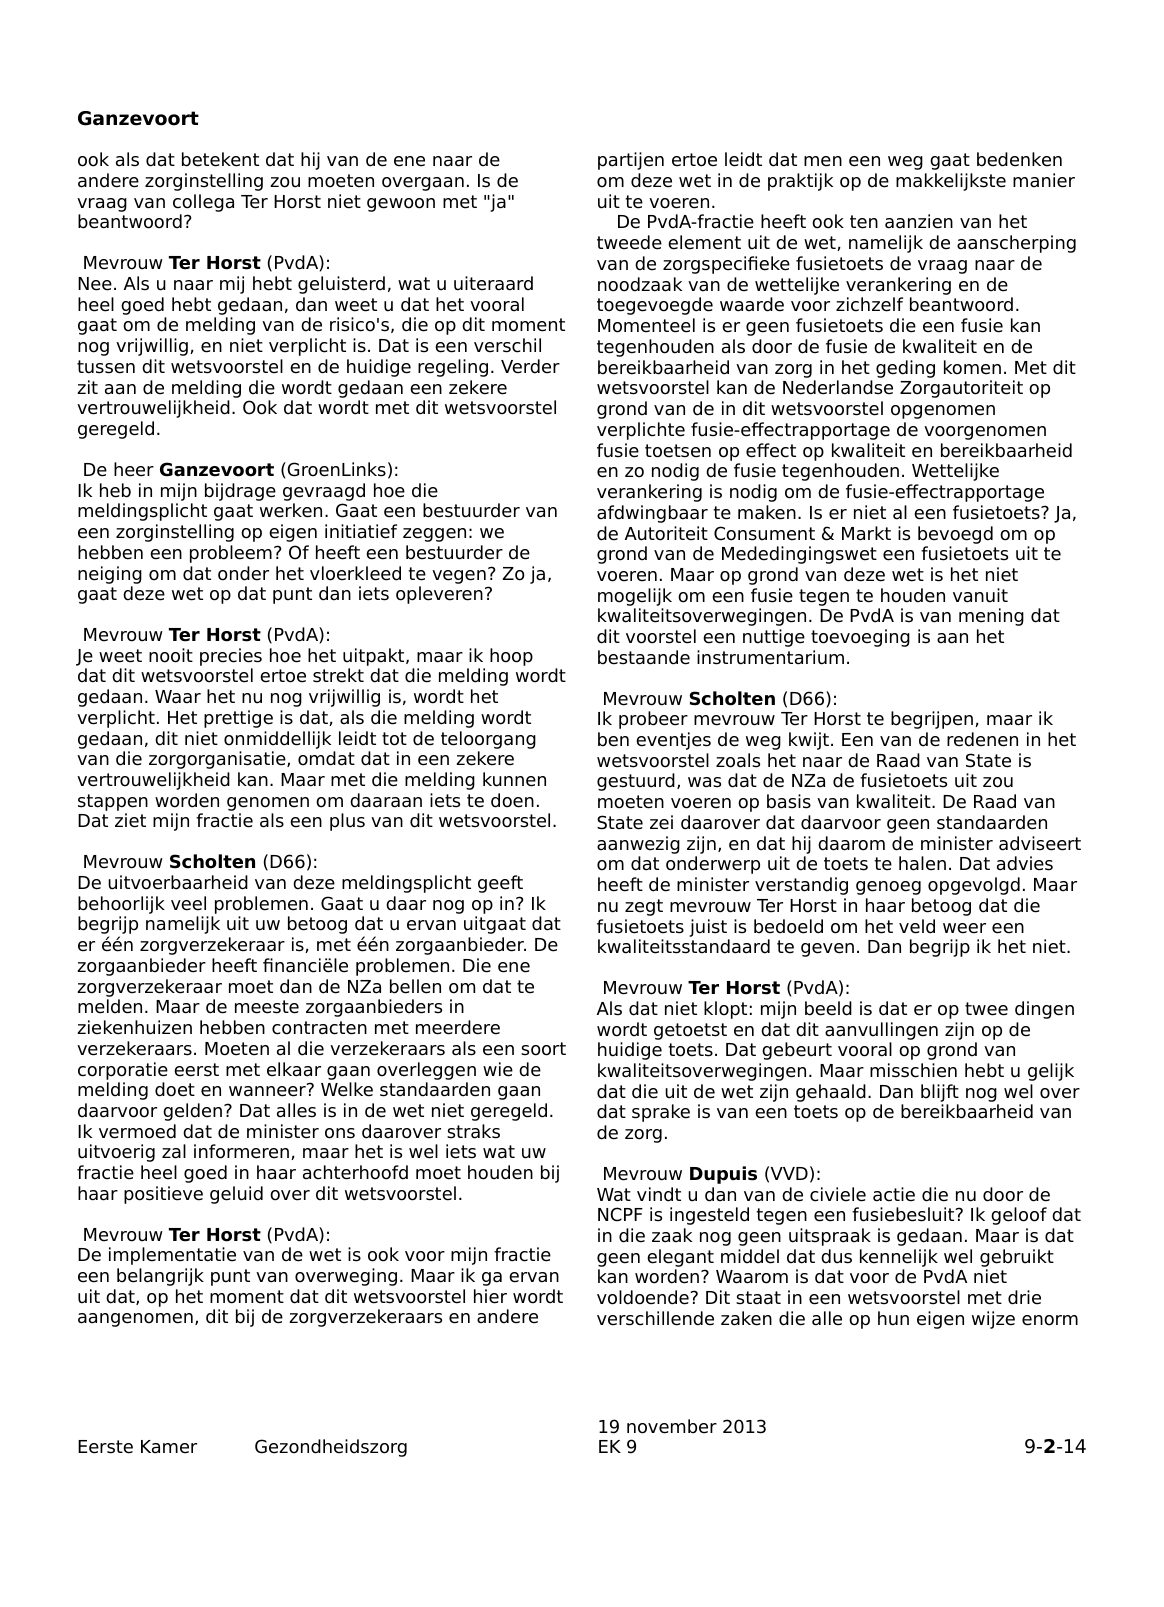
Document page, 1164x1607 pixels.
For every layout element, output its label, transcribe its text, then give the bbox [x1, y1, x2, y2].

text Ik probeer mevrouw Ter Horst te begrijpen, maar ik ben eventjes de weg kwijt. Een van de redenen in het wetsvoorstel zoals het naar de Raad van State is gestuurd, was dat de NZa de fusietoets uit zou moeten voeren op basis van kwaliteit. De Raad van State zei daarover dat daarvoor geen standaarden aanwezig zijn, en dat hij daarom de minister adviseert om dat onderwerp uit de toets te halen. Dat advies heeft de minister verstandig genoeg opgevolgd. Maar nu zegt mevrouw Ter Horst in haar betoog dat die fusietoets juist is bedoeld om het veld weer een kwaliteitsstandaard te geven. Dan begrijp ik het niet. [596, 709, 1087, 958]
text Mevrouw Ter Horst (PvdA): [77, 625, 567, 646]
text Mevrouw Scholten (D66): [596, 688, 1087, 709]
text Ik heb in mijn bijdrage gevraagd hoe die meldingsplicht gaat werken. Gaat een bestuurder van een zorginstelling op eigen initiatief zeggen: we hebben een probleem? Of heeft een bestuurder de neiging om dat onder het vloerkleed te vegen? Zo ja, gaat deze wet op dat punt dan iets opleveren? [77, 480, 567, 605]
text Mevrouw Dupuis (VVD): [596, 1164, 1087, 1184]
text Wat vindt u dan van de civiele actie die nu door de NCPF is ingesteld tegen een fusiebesluit? Ik geloof dat in die zaak nog geen uitspraak is gedaan. Maar is dat geen elegant middel dat dus kennelijk wel gebruikt kan worden? Waarom is dat voor de PvdA niet voldoende? Dit staat in een wetsvoorstel met drie verschillende zaken die alle op hun eigen wijze enorm [596, 1184, 1087, 1329]
text Je weet nooit precies hoe het uitpakt, maar ik hoop dat dit wetsvoorstel ertoe strekt dat die melding wordt gedaan. Waar het nu nog vrijwillig is, wordt het verplicht. Het prettige is dat, als die melding wordt gedaan, dit niet onmiddellijk leidt tot de teloorgang van die zorgorganisatie, omdat dat in een zekere vertrouwelijkheid kan. Maar met die melding kunnen stappen worden genomen om daaraan iets te doen. Dat ziet mijn fractie als een plus van dit wetsvoorstel. [77, 646, 567, 832]
text De heer Ganzevoort (GroenLinks): [77, 460, 567, 480]
text ook als dat betekent dat hij van de ene naar de andere zorginstelling zou moeten overgaan. Is de vraag van collega Ter Horst niet gewoon met "ja" beantwoord? [77, 150, 567, 233]
text De implementatie van de wet is ook voor mijn fractie een belangrijk punt van overweging. Maar ik ga ervan uit dat, op het moment dat dit wetsvoorstel hier wordt aangenomen, dit bij de zorgverzekeraars en andere [77, 1245, 567, 1328]
text Mevrouw Scholten (D66): [77, 852, 567, 873]
text partijen ertoe leidt dat men een weg gaat bedenken om deze wet in de praktijk op de makkelijkste manier uit te voeren. [596, 150, 1087, 212]
text De uitvoerbaarheid van deze meldingsplicht geeft behoorlijk veel problemen. Gaat u daar nog op in? Ik begrijp namelijk uit uw betoog dat u ervan uitgaat dat er één zorgverzekeraar is, met één zorgaanbieder. De zorgaanbieder heeft financiële problemen. Die ene zorgverzekeraar moet dan de NZa bellen om dat te melden. Maar de meeste zorgaanbieders in ziekenhuizen hebben contracten met meerdere verzekeraars. Moeten al die verzekeraars als een soort corporatie eerst met elkaar gaan overleggen wie de melding doet en wanneer? Welke standaarden gaan daarvoor gelden? Dat alles is in de wet niet geregeld. Ik vermoed dat de minister ons daarover straks uitvoerig zal informeren, maar het is wel iets wat uw fractie heel goed in haar achterhoofd moet houden bij haar positieve geluid over dit wetsvoorstel. [77, 873, 567, 1204]
text Mevrouw Ter Horst (PvdA): [77, 253, 567, 274]
text Als dat niet klopt: mijn beeld is dat er op twee dingen wordt getoetst en dat dit aanvullingen zijn op de huidige toets. Dat gebeurt vooral op grond van kwaliteitsoverwegingen. Maar misschien hebt u gelijk dat die uit de wet zijn gehaald. Dan blijft nog wel over dat sprake is van een toets op de bereikbaarheid van de zorg. [596, 999, 1087, 1144]
text Mevrouw Ter Horst (PvdA): [596, 978, 1087, 999]
text Mevrouw Ter Horst (PvdA): [77, 1224, 567, 1245]
text De PvdA-fractie heeft ook ten aanzien van het tweede element uit de wet, namelijk de aanscherping van de zorgspecifieke fusietoets de vraag naar de noodzaak van de wettelijke verankering en de toegevoegde waarde voor zichzelf beantwoord. Momenteel is er geen fusietoets die een fusie kan tegenhouden als door de fusie de kwaliteit en de bereikbaarheid van zorg in het geding komen. Met dit wetsvoorstel kan de Nederlandse Zorgautoriteit op grond van de in dit wetsvoorstel opgenomen verplichte fusie-effectrapportage de voorgenomen fusie toetsen op effect op kwaliteit en bereikbaarheid en zo nodig de fusie tegenhouden. Wettelijke verankering is nodig om de fusie-effectrapportage afdwingbaar te maken. Is er niet al een fusietoets? Ja, de Autoriteit Consument & Markt is bevoegd om op grond van de Mededingingswet een fusietoets uit te voeren. Maar op grond van deze wet is het niet mogelijk om een fusie tegen te houden vanuit kwaliteitsoverwegingen. De PvdA is van mening dat dit voorstel een nuttige toevoeging is aan het bestaande instrumentarium. [596, 212, 1087, 668]
text Nee. Als u naar mij hebt geluisterd, wat u uiteraard heel goed hebt gedaan, dan weet u dat het vooral gaat om de melding van de risico's, die op dit moment nog vrijwillig, en niet verplicht is. Dat is een verschil tussen dit wetsvoorstel en de huidige regeling. Verder zit aan de melding die wordt gedaan een zekere vertrouwelijkheid. Ook dat wordt met dit wetsvoorstel geregeld. [77, 274, 567, 440]
